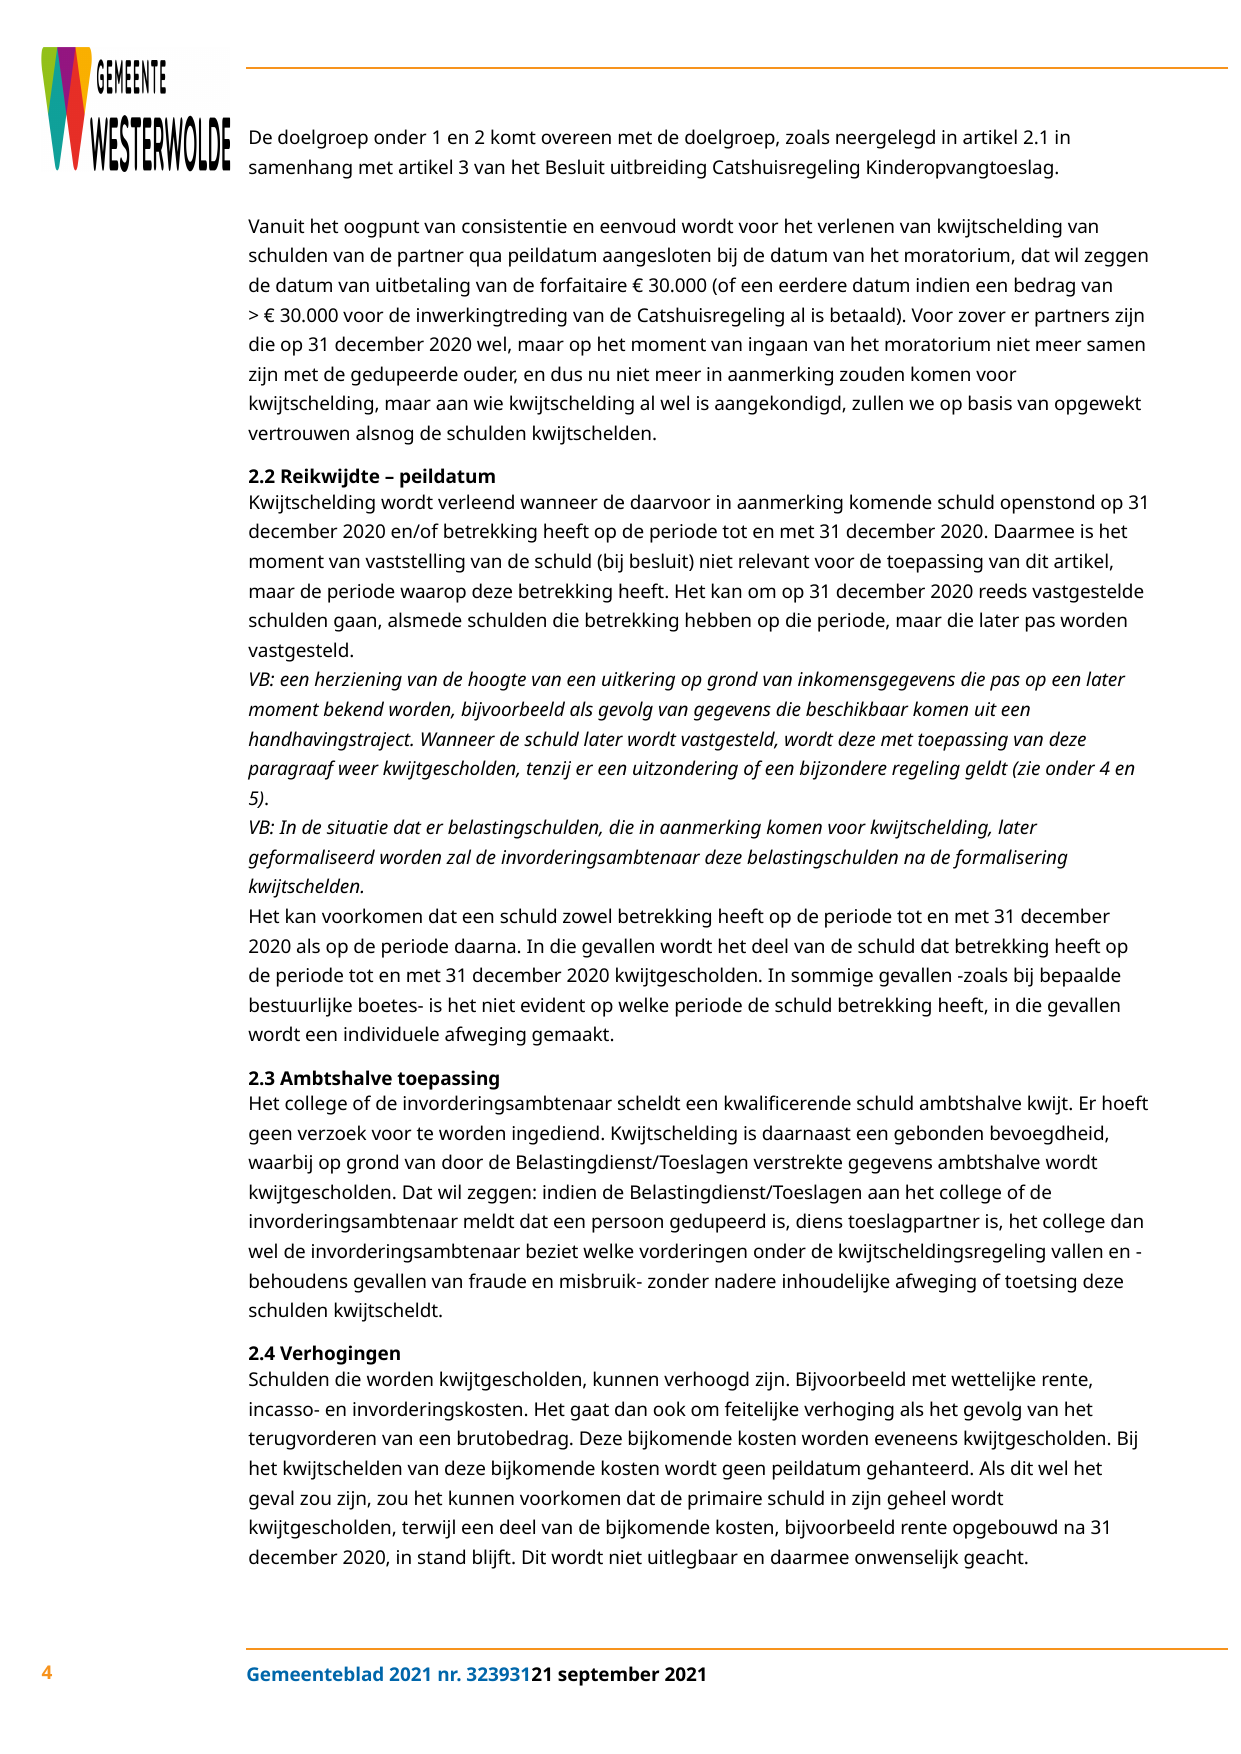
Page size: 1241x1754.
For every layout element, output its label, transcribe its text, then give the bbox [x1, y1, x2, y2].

text 2.2 Reikwijdte – peildatum [248, 463, 1152, 489]
text Het kan voorkomen dat een schuld zowel betrekking heeft op de periode tot en met 31 december 2020 als op de periode daarna. In die gevallen wordt het deel van de schuld dat betrekking heeft op de periode tot en met 31 december 2020 kwijtgescholden. In sommige gevallen -zoals bij bepaalde bestuurlijke boetes- is het niet evident op welke periode de schuld betrekking heeft, in die gevallen wordt een individuele afweging gemaakt. [248, 903, 1152, 1047]
text Schulden die worden kwijtgescholden, kunnen verhoogd zijn. Bijvoorbeeld met wettelijke rente, incasso- en invorderingskosten. Het gaat dan ook om feitelijke verhoging als het gevolg van het terugvorderen van een brutobedrag. Deze bijkomende kosten worden eveneens kwijtgescholden. Bij het kwijtschelden van deze bijkomende kosten wordt geen peildatum gehanteerd. Als dit wel het geval zou zijn, zou het kunnen voorkomen dat de primaire schuld in zijn geheel wordt kwijtgescholden, terwijl een deel van de bijkomende kosten, bijvoorbeeld rente opgebouwd na 31 december 2020, in stand blijft. Dit wordt niet uitlegbaar en daarmee onwenselijk geacht. [248, 1366, 1152, 1569]
text Het college of de invorderingsambtenaar scheldt een kwalificerende schuld ambtshalve kwijt. Er hoeft geen verzoek voor te worden ingediend. Kwijtschelding is daarnaast een gebonden bevoegdheid, waarbij op grond van door de Belastingdienst/Toeslagen verstrekte gegevens ambtshalve wordt kwijtgescholden. Dat wil zeggen: indien de Belastingdienst/Toeslagen aan het college of de invorderingsambtenaar meldt dat een persoon gedupeerd is, diens toeslagpartner is, het college dan wel de invorderingsambtenaar beziet welke vorderingen onder de kwijtscheldingsregeling vallen en -behoudens gevallen van fraude en misbruik- zonder nadere inhoudelijke afweging of toetsing deze schulden kwijtscheldt. [248, 1090, 1152, 1323]
text De doelgroep onder 1 en 2 komt overeen met de doelgroep, zoals neergelegd in artikel 2.1 in samenhang met artikel 3 van het Besluit uitbreiding Catshuisregeling Kinderopvangtoeslag. [248, 124, 1152, 180]
picture [41, 47, 231, 172]
text VB: een herziening van de hoogte van een uitkering op grond van inkomensgegevens die pas op een later moment bekend worden, bijvoorbeeld als gevolg van gegevens die beschikbaar komen uit een handhavingstraject. Wanneer de schuld later wordt vastgesteld, wordt deze met toepassing van deze paragraaf weer kwijtgescholden, tenzij er een uitzondering of een bijzondere regeling geldt (zie onder 4 en 5). [248, 667, 1152, 811]
text 2.4 Verhogingen [248, 1341, 1152, 1366]
text 2.3 Ambtshalve toepassing [248, 1065, 1152, 1090]
text Vanuit het oogpunt van consistentie en eenvoud wordt voor het verlenen van kwijtschelding van schulden van de partner qua peildatum aangesloten bij de datum van het moratorium, dat wil zeggen de datum van uitbetaling van de forfaitaire € 30.000 (of een eerdere datum indien een bedrag van > € 30.000 voor de inwerkingtreding van de Catshuisregeling al is betaald). Voor zover er partners zijn die op 31 december 2020 wel, maar op het moment van ingaan van het moratorium niet meer samen zijn met de gedupeerde ouder, en dus nu niet meer in aanmerking zouden komen voor kwijtschelding, maar aan wie kwijtschelding al wel is aangekondigd, zullen we op basis van opgewekt vertrouwen alsnog de schulden kwijtschelden. [248, 213, 1152, 446]
text VB: In de situatie dat er belastingschulden, die in aanmerking komen voor kwijtschelding, later geformaliseerd worden zal de invorderingsambtenaar deze belastingschulden na de formalisering kwijtschelden. [248, 814, 1152, 899]
text Kwijtschelding wordt verleend wanneer de daarvoor in aanmerking komende schuld openstond op 31 december 2020 en/of betrekking heeft op de periode tot en met 31 december 2020. Daarmee is het moment van vaststelling van de schuld (bij besluit) niet relevant voor de toepassing van dit artikel, maar de periode waarop deze betrekking heeft. Het kan om op 31 december 2020 reeds vastgestelde schulden gaan, alsmede schulden die betrekking hebben op die periode, maar die later pas worden vastgesteld. [248, 489, 1152, 663]
